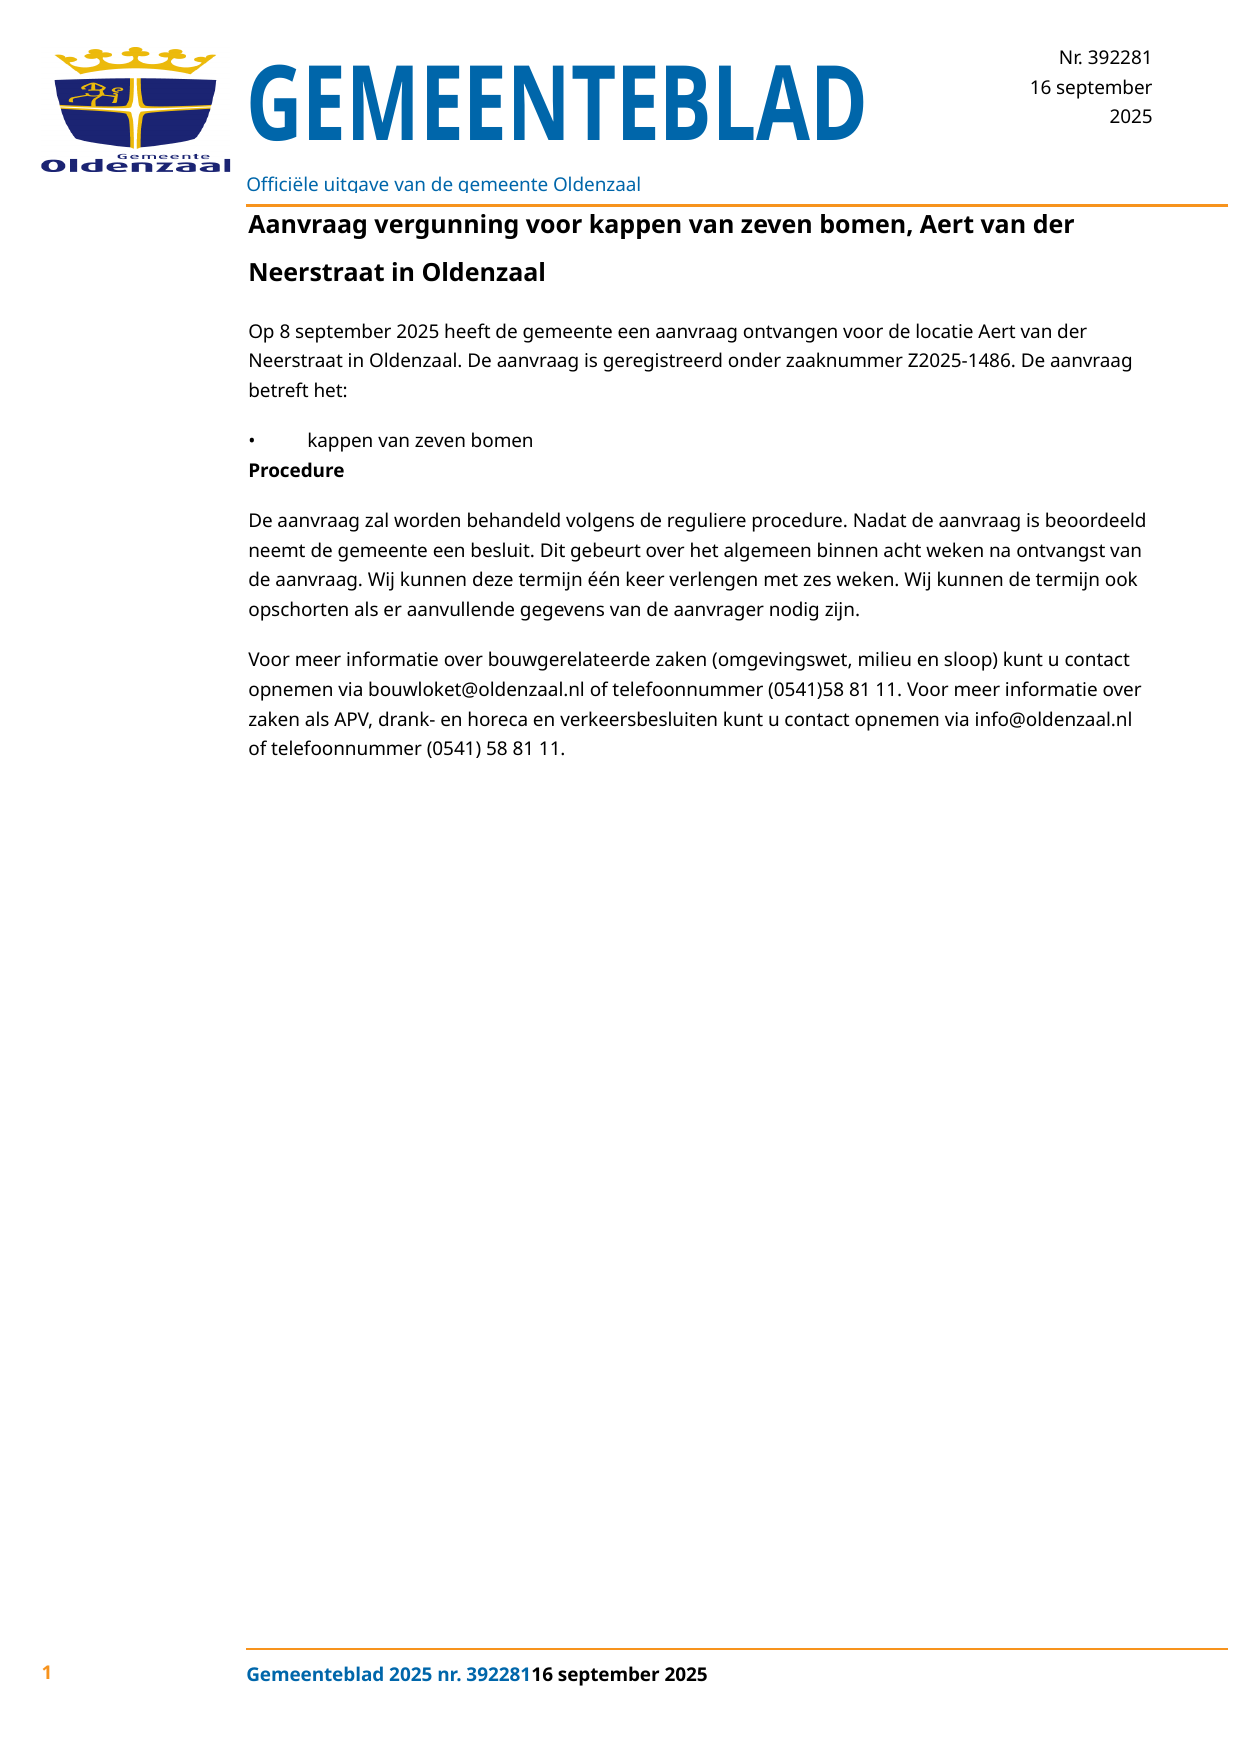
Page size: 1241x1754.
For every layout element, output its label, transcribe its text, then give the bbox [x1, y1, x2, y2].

list kappen van zeven bomen [248, 427, 1152, 453]
picture [41, 47, 231, 172]
text Procedure [248, 457, 1152, 483]
text Op 8 september 2025 heeft de gemeente een aanvraag ontvangen voor de locatie Aert van der Neerstraat in Oldenzaal. De aanvraag is geregistreerd onder zaaknummer Z2025-1486. De aanvraag betreft het: [248, 318, 1152, 403]
text De aanvraag zal worden behandeld volgens de reguliere procedure. Nadat de aanvraag is beoordeeld neemt de gemeente een besluit. Dit gebeurt over het algemeen binnen acht weken na ontvangst van de aanvraag. Wij kunnen deze termijn één keer verlengen met zes weken. Wij kunnen de termijn ook opschorten als er aanvullende gegevens van de aanvrager nodig zijn. [248, 507, 1152, 622]
text Aanvraag vergunning voor kappen van zeven bomen, Aert van der Neerstraat in Oldenzaal [248, 207, 1152, 288]
text Voor meer informatie over bouwgerelateerde zaken (omgevingswet, milieu en sloop) kunt u contact opnemen via bouwloket@oldenzaal.nl of telefoonnummer (0541)58 81 11. Voor meer informatie over zaken als APV, drank- en horeca en verkeersbesluiten kunt u contact opnemen via info@oldenzaal.nl of telefoonnummer (0541) 58 81 11. [248, 647, 1152, 761]
